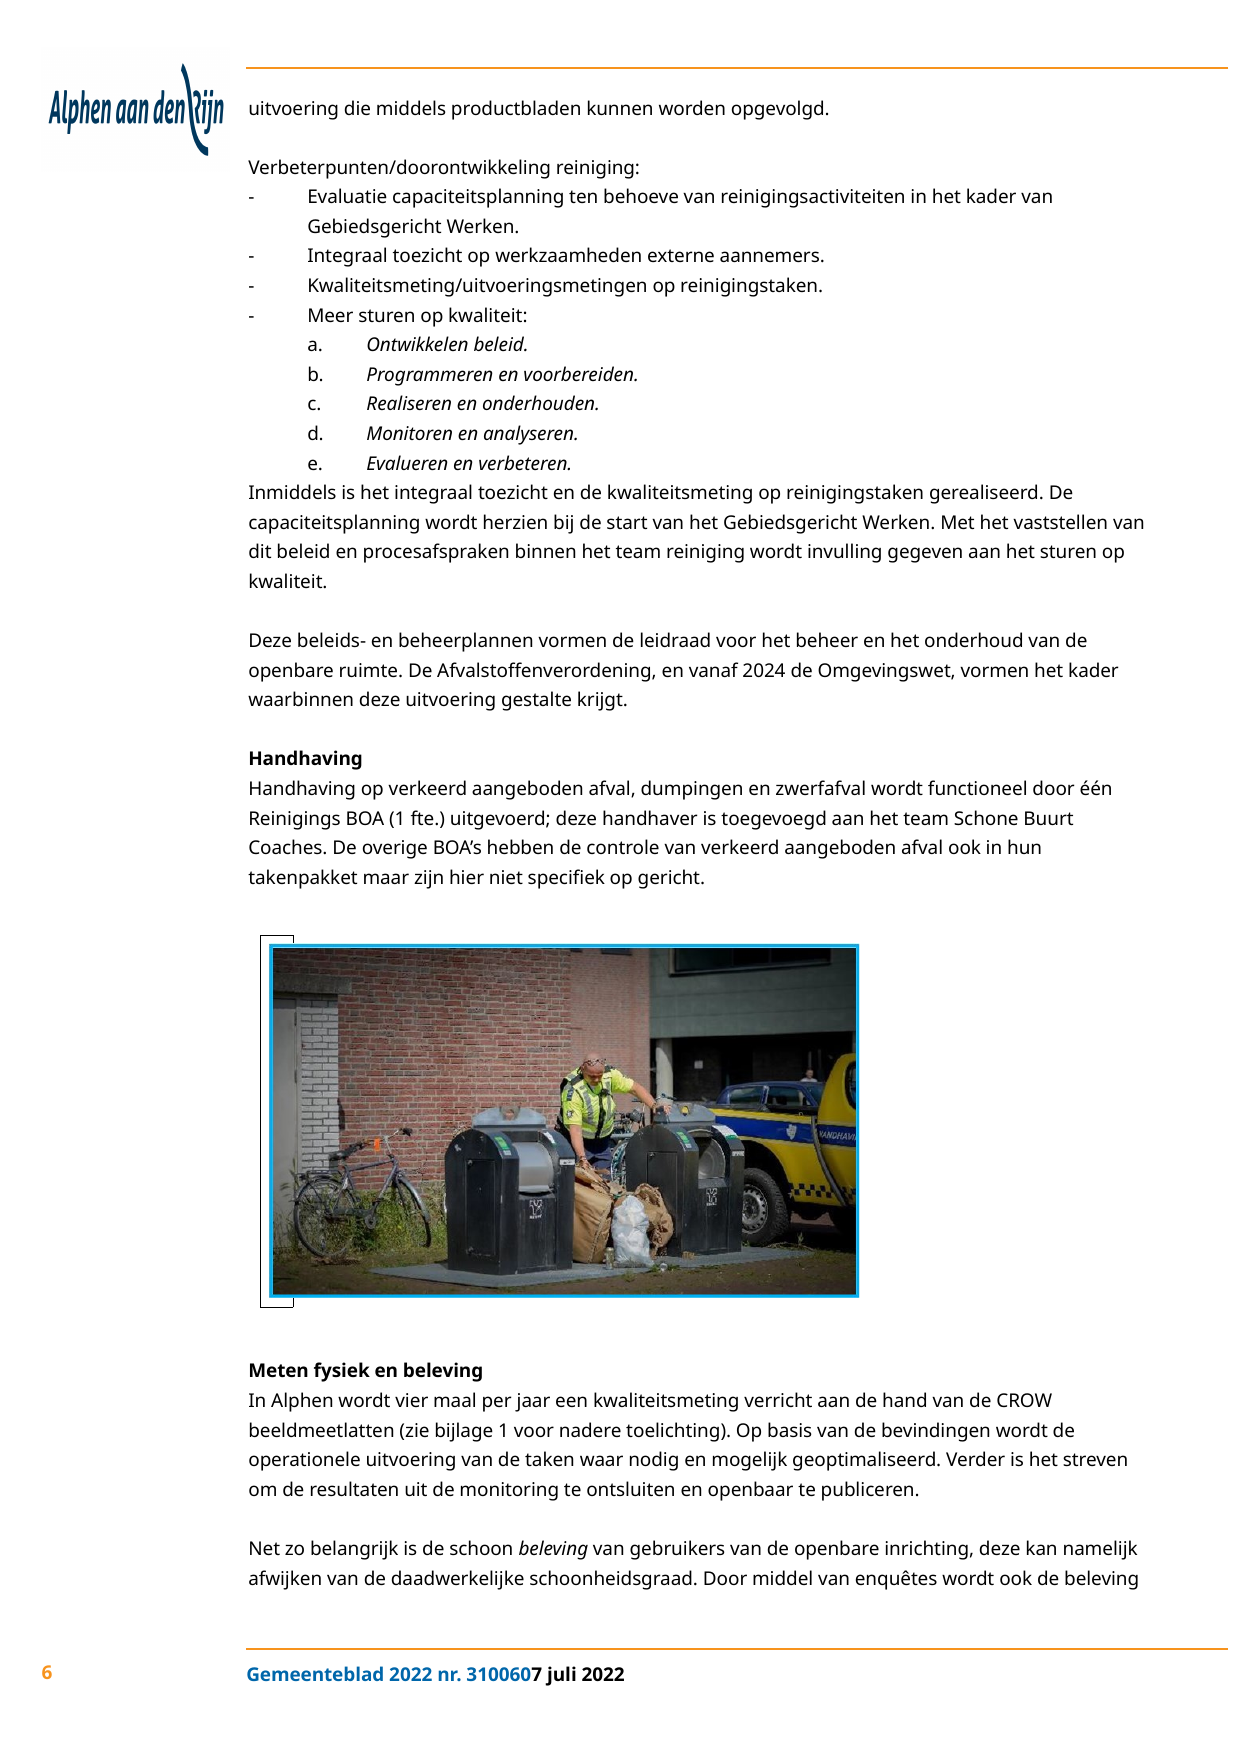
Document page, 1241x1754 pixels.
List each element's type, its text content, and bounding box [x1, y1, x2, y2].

list Integraal toezicht op werkzaamheden externe aannemers. [248, 243, 1152, 268]
picture [268, 943, 860, 1298]
list Evaluatie capaciteitsplanning ten behoeve van reinigingsactiviteiten in het kader van Gebiedsgericht Werken. [248, 183, 1152, 239]
list Monitoren en analyseren. [307, 420, 1152, 446]
picture [41, 47, 231, 172]
list Realiseren en onderhouden. [307, 391, 1152, 416]
text In Alphen wordt vier maal per jaar een kwaliteitsmeting verricht aan de hand van de CROW beeldmeetlatten (zie bijlage 1 voor nadere toelichting). Op basis van de bevindingen wordt de operationele uitvoering van de taken waar nodig en mogelijk geoptimaliseerd. Verder is het streven om de resultaten uit de monitoring te ontsluiten en openbaar te publiceren. [248, 1387, 1152, 1502]
list Programmeren en voorbereiden. [307, 361, 1152, 387]
list Meer sturen op kwaliteit: [248, 302, 1152, 328]
list Ontwikkelen beleid. [307, 331, 1152, 357]
text uitvoering die middels productbladen kunnen worden opgevolgd. [248, 95, 1152, 121]
text Handhaving op verkeerd aangeboden afval, dumpingen en zwerfafval wordt functioneel door één Reinigings BOA (1 fte.) uitgevoerd; deze handhaver is toegevoegd aan het team Schone Buurt Coaches. De overige BOA’s hebben de controle van verkeerd aangeboden afval ook in hun takenpakket maar zijn hier niet specifiek op gericht. [248, 775, 1152, 890]
text Deze beleids- en beheerplannen vormen de leidraad voor het beheer en het onderhoud van de openbare ruimte. De Afvalstoffenverordening, en vanaf 2024 de Omgevingswet, vormen het kader waarbinnen deze uitvoering gestalte krijgt. [248, 627, 1152, 712]
text Verbeterpunten/doorontwikkeling reiniging: [248, 154, 1152, 180]
text Net zo belangrijk is de schoon beleving van gebruikers van de openbare inrichting, deze kan namelijk afwijken van de daadwerkelijke schoonheidsgraad. Door middel van enquêtes wordt ook de beleving [248, 1535, 1152, 1590]
list Evalueren en verbeteren. [307, 450, 1152, 476]
list Kwaliteitsmeting/uitvoeringsmetingen op reinigingstaken. [248, 272, 1152, 298]
text Inmiddels is het integraal toezicht en de kwaliteitsmeting op reinigingstaken gerealiseerd. De capaciteitsplanning wordt herzien bij de start van het Gebiedsgericht Werken. Met het vaststellen van dit beleid en procesafspraken binnen het team reiniging wordt invulling gegeven aan het sturen op kwaliteit. [248, 479, 1152, 594]
text Meten fysiek en beleving [248, 1358, 1152, 1383]
text Handhaving [248, 746, 1152, 771]
